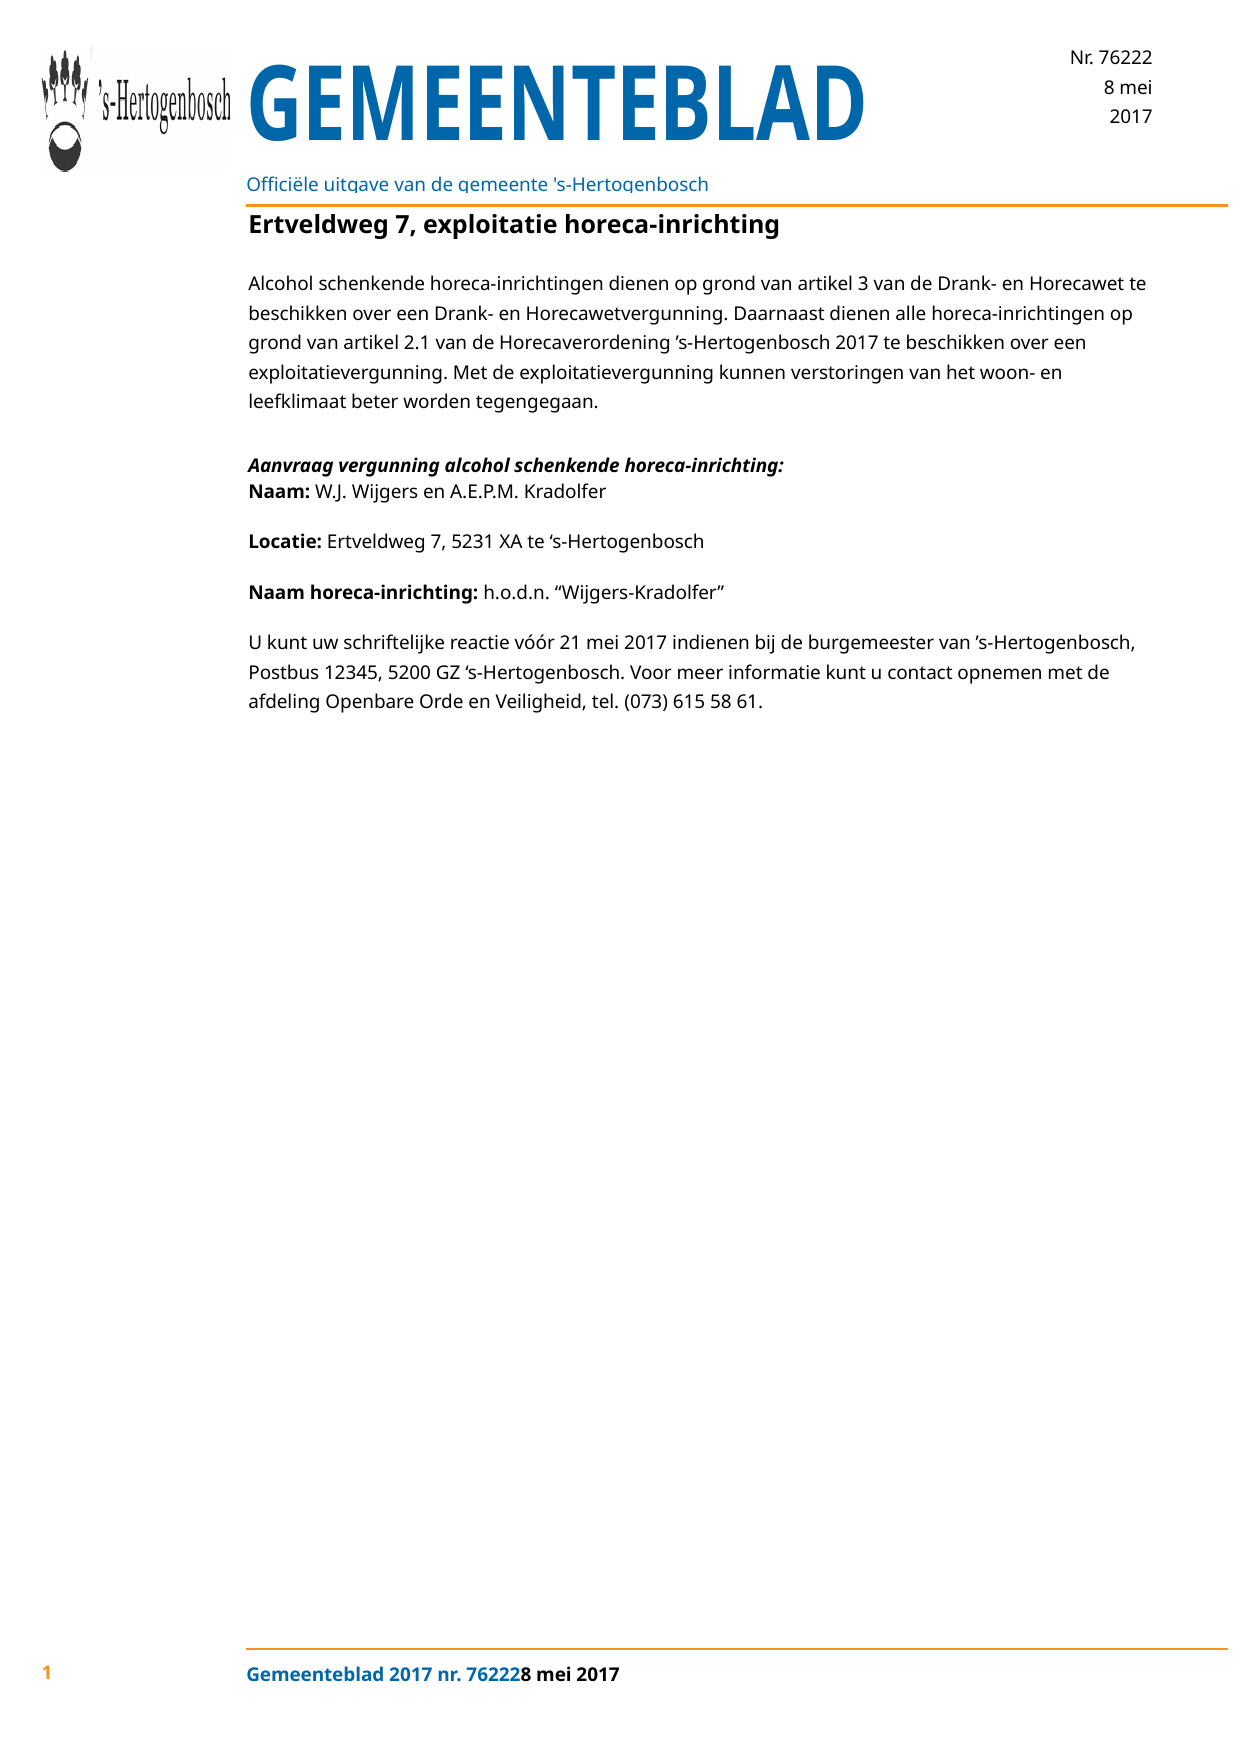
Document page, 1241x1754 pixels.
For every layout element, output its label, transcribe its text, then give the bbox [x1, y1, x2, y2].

text Naam: W.J. Wijgers en A.E.P.M. Kradolfer [248, 478, 1152, 504]
text Locatie: Ertveldweg 7, 5231 XA te ‘s-Hertogenbosch [248, 529, 1152, 554]
picture [41, 47, 231, 172]
text Aanvraag vergunning alcohol schenkende horeca-inrichting: [248, 453, 1152, 478]
text U kunt uw schriftelijke reactie vóór 21 mei 2017 indienen bij de burgemeester van ’s-Hertogenbosch, Postbus 12345, 5200 GZ ‘s-Hertogenbosch. Voor meer informatie kunt u contact opnemen met de afdeling Openbare Orde en Veiligheid, tel. (073) 615 58 61. [248, 629, 1152, 714]
text Naam horeca-inrichting: h.o.d.n. “Wijgers-Kradolfer” [248, 579, 1152, 605]
text Alcohol schenkende horeca-inrichtingen dienen op grond van artikel 3 van de Drank- en Horecawet te beschikken over een Drank- en Horecawetvergunning. Daarnaast dienen alle horeca-inrichtingen op grond van artikel 2.1 van de Horecaverordening ’s-Hertogenbosch 2017 te beschikken over een exploitatievergunning. Met de exploitatievergunning kunnen verstoringen van het woon- en leefklimaat beter worden tegengegaan. [248, 270, 1152, 414]
text Ertveldweg 7, exploitatie horeca-inrichting [248, 207, 1152, 241]
